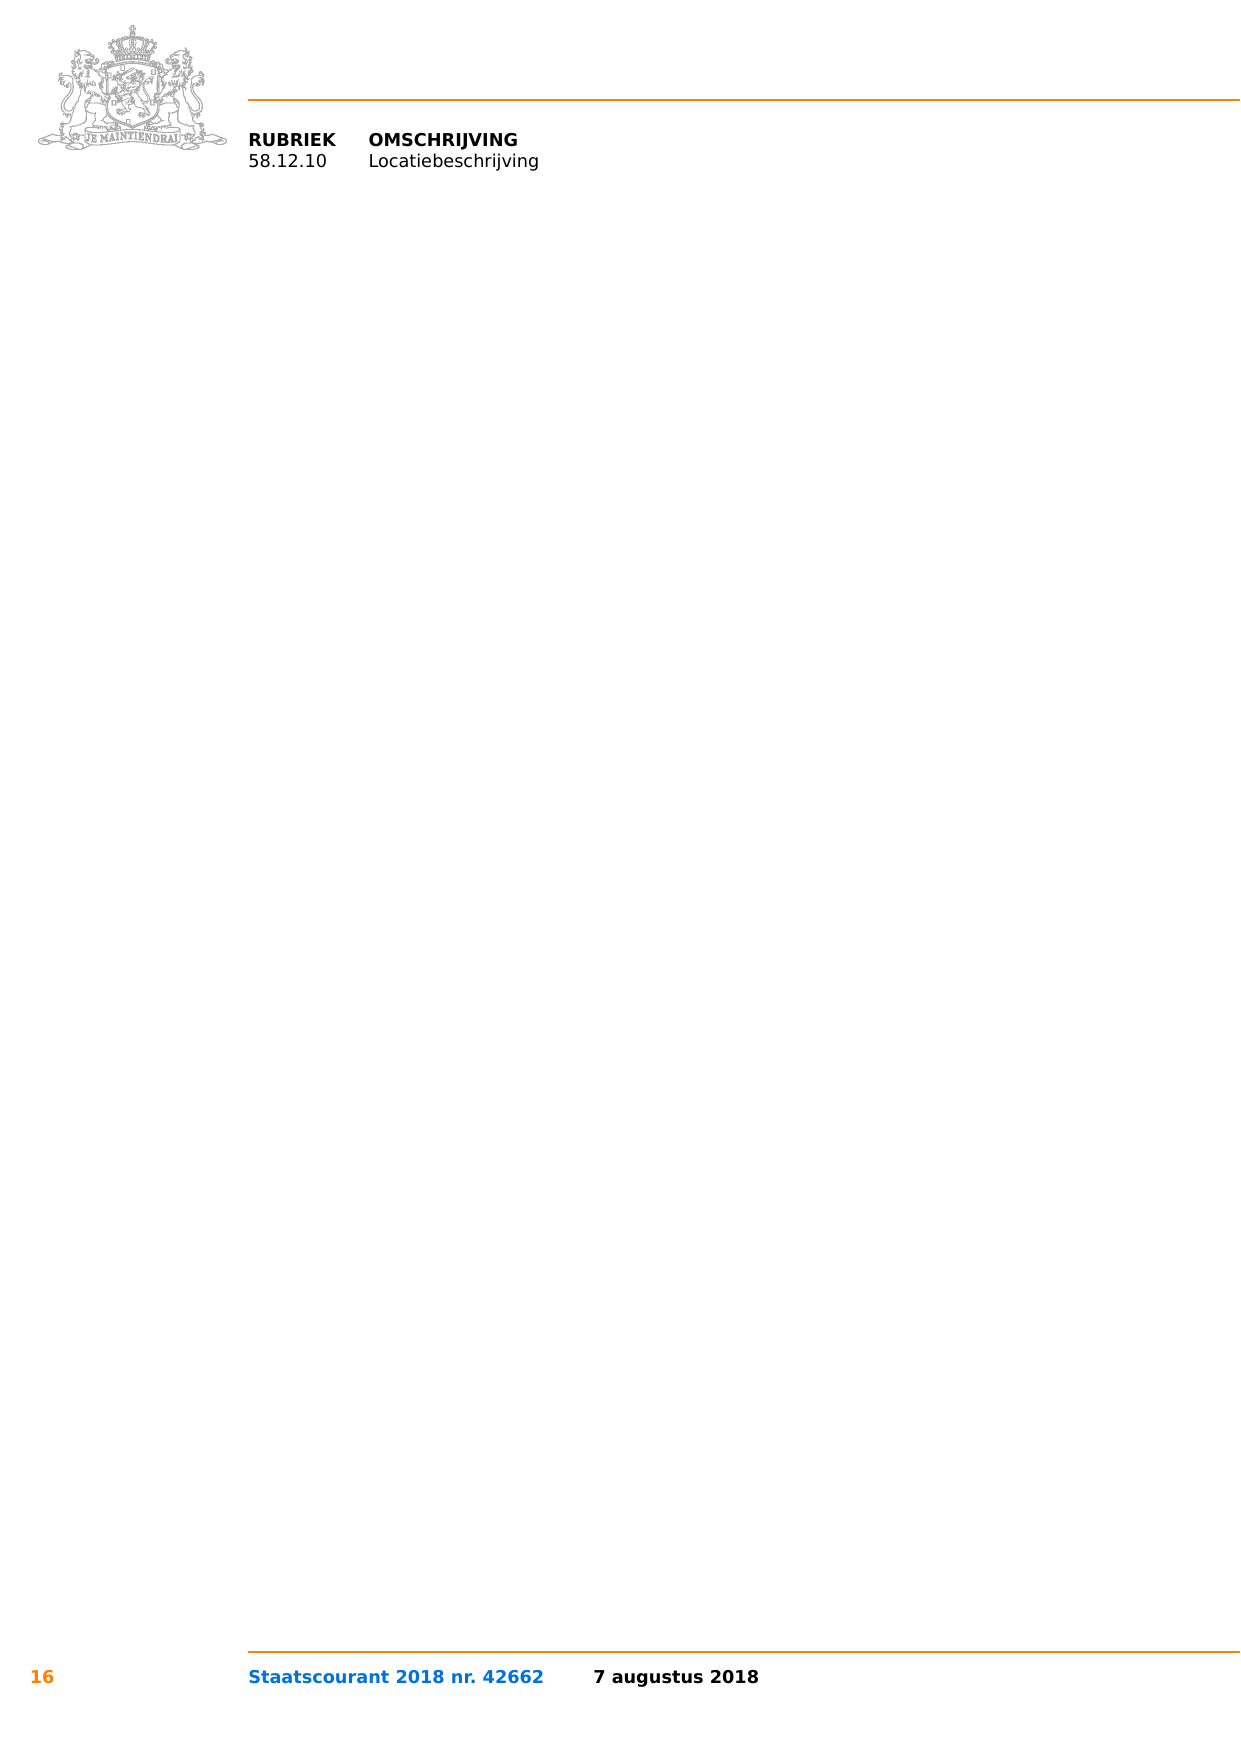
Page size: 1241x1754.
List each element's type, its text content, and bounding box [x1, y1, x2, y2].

table_header OMSCHRIJVING [363, 130, 1163, 151]
table_cell 58.12.10 [248, 151, 362, 171]
table_header RUBRIEK [248, 130, 362, 151]
table_cell Locatiebeschrijving [363, 151, 1163, 171]
picture [38, 25, 227, 150]
